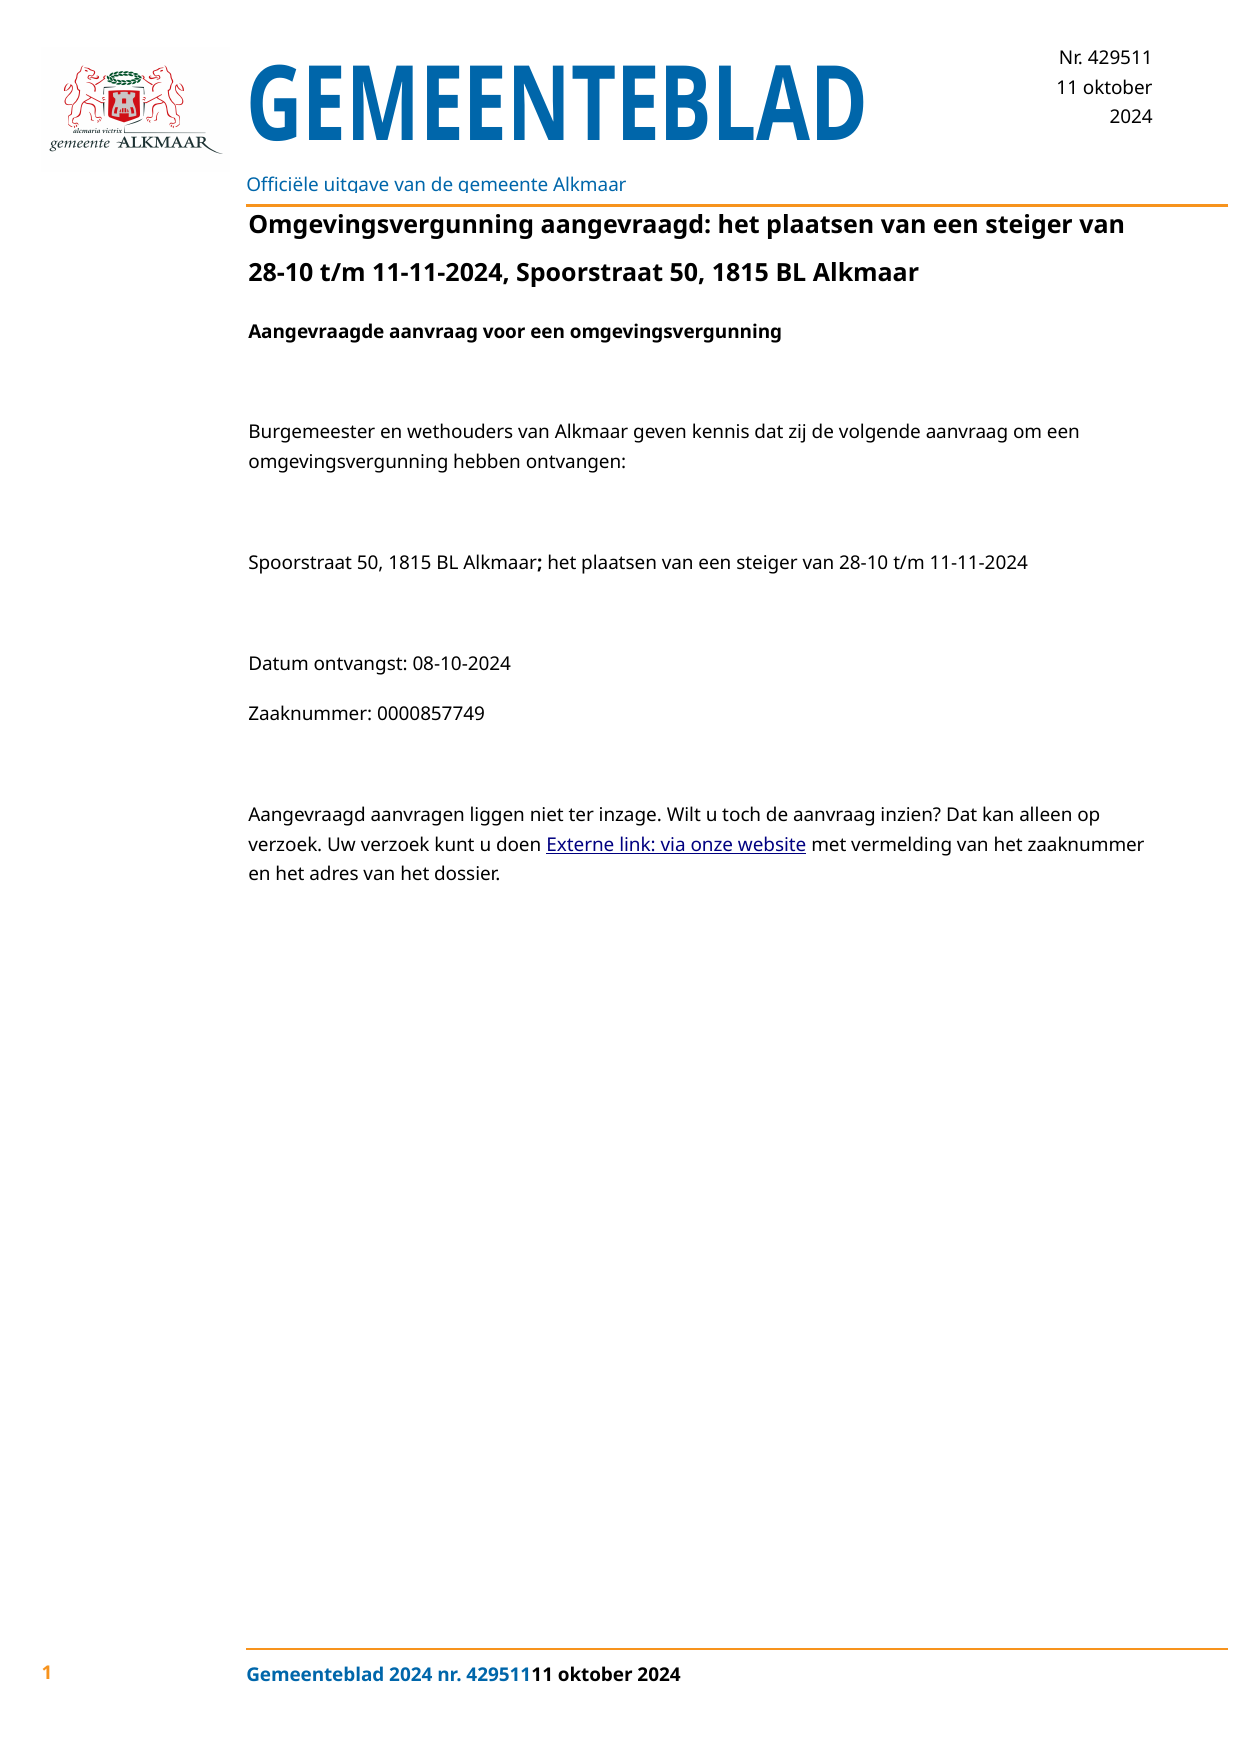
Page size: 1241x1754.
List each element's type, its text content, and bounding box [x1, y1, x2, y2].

text Omgevingsvergunning aangevraagd: het plaatsen van een steiger van 28-10 t/m 11-11-2024, Spoorstraat 50, 1815 BL Alkmaar [248, 207, 1152, 288]
text Aangevraagde aanvraag voor een omgevingsvergunning [248, 318, 1152, 344]
text Aangevraagd aanvragen liggen niet ter inzage. Wilt u toch de aanvraag inzien? Dat kan alleen op verzoek. Uw verzoek kunt u doen Externe link: via onze website met vermelding van het zaaknummer en het adres van het dossier. [248, 801, 1152, 886]
text Burgemeester en wethouders van Alkmaar geven kennis dat zij de volgende aanvraag om een omgevingsvergunning hebben ontvangen: [248, 419, 1152, 474]
text Spoorstraat 50, 1815 BL Alkmaar; het plaatsen van een steiger van 28-10 t/m 11-11-2024 [248, 549, 1152, 575]
picture [41, 47, 231, 172]
text Zaaknummer: 0000857749 [248, 700, 1152, 726]
text Datum ontvangst: 08-10-2024 [248, 650, 1152, 676]
